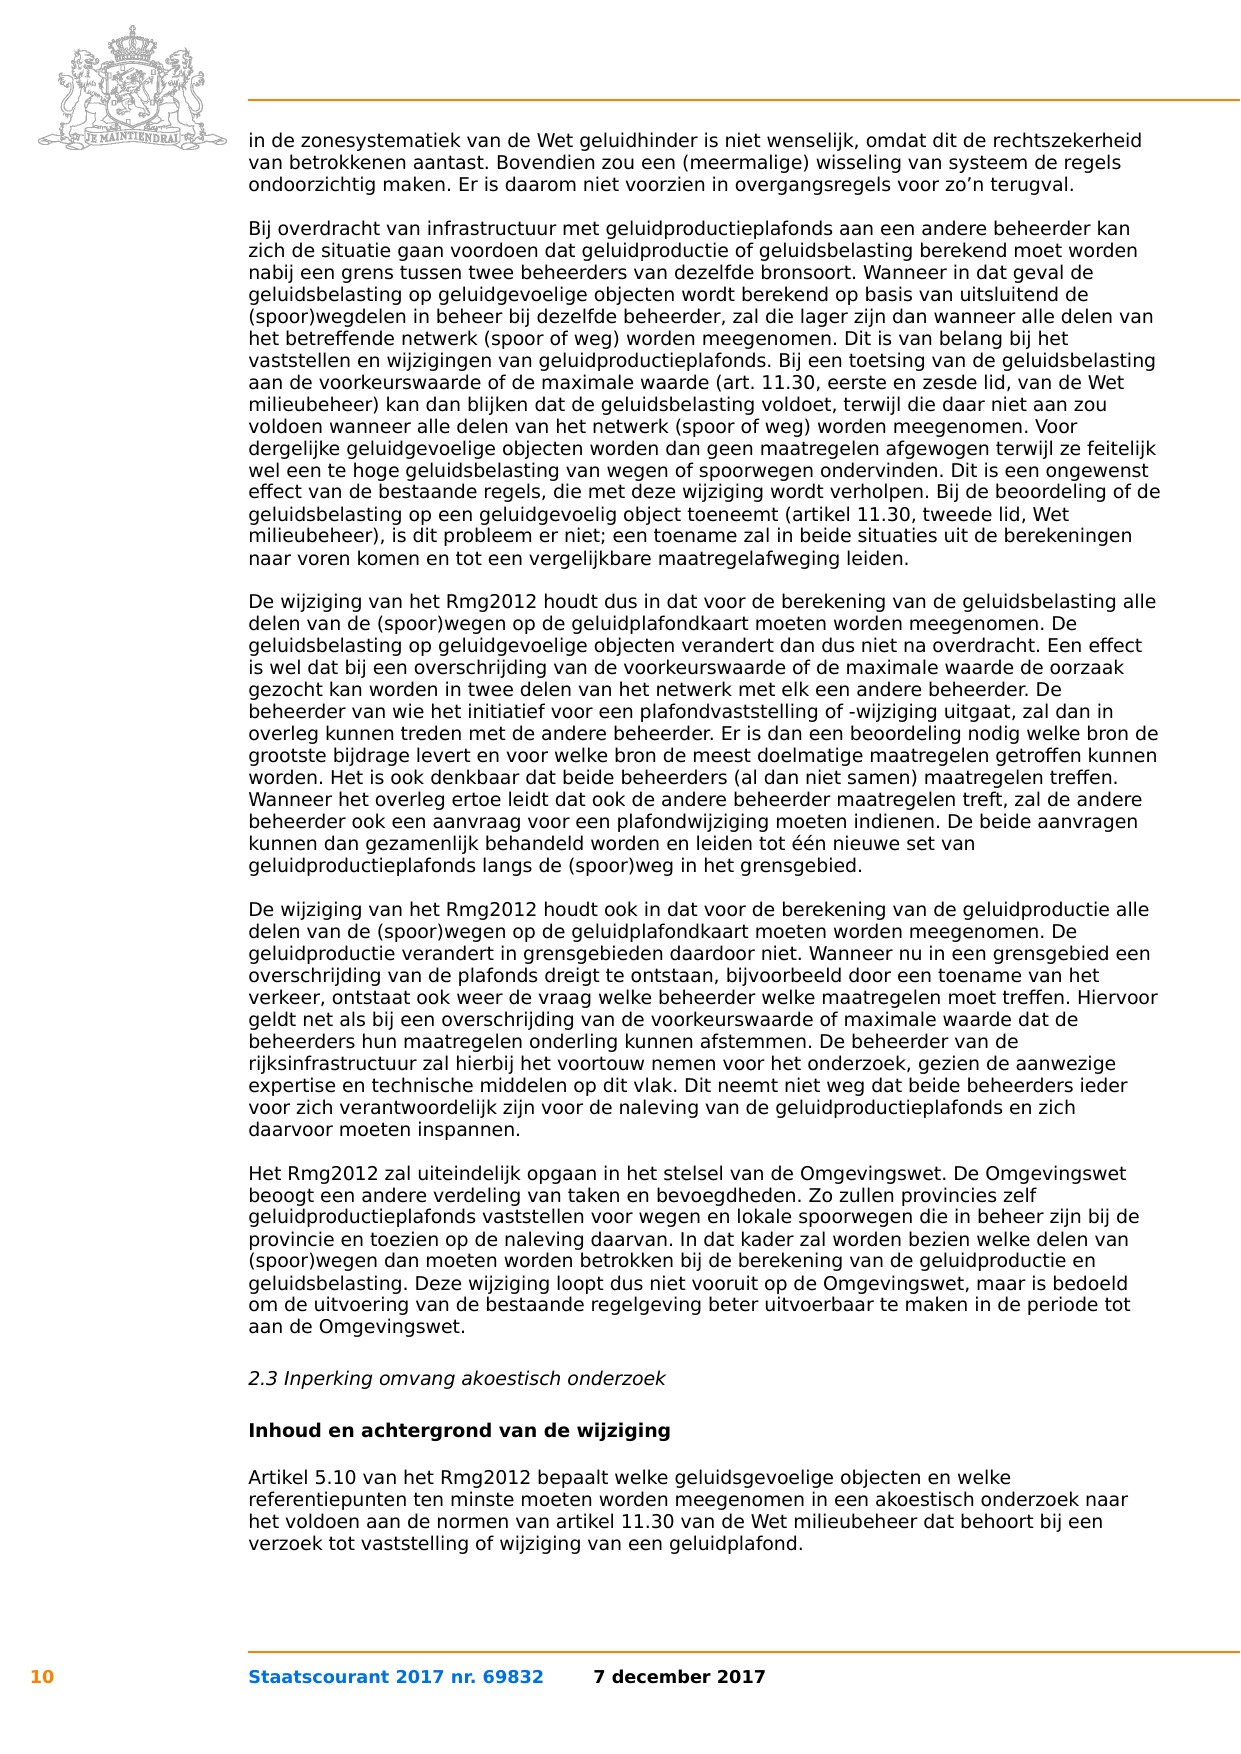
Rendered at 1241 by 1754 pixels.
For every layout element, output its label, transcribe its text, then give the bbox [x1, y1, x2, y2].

picture [38, 25, 227, 150]
text Artikel 5.10 van het Rmg2012 bepaalt welke geluidsgevoelige objecten en welke referentiepunten ten minste moeten worden meegenomen in een akoestisch onderzoek naar het voldoen aan de normen van artikel 11.30 van de Wet milieubeheer dat behoort bij een verzoek tot vaststelling of wijziging van een geluidplafond. [248, 1467, 1163, 1555]
text De wijziging van het Rmg2012 houdt ook in dat voor de berekening van de geluidproductie alle delen van de (spoor)wegen op de geluidplafondkaart moeten worden meegenomen. De geluidproductie verandert in grensgebieden daardoor niet. Wanneer nu in een grensgebied een overschrijding van de plafonds dreigt te ontstaan, bijvoorbeeld door een toename van het verkeer, ontstaat ook weer de vraag welke beheerder welke maatregelen moet treffen. Hiervoor geldt net als bij een overschrijding van de voorkeurswaarde of maximale waarde dat de beheerders hun maatregelen onderling kunnen afstemmen. De beheerder van de rijksinfrastructuur zal hierbij het voortouw nemen voor het onderzoek, gezien de aanwezige expertise en technische middelen op dit vlak. Dit neemt niet weg dat beide beheerders ieder voor zich verantwoordelijk zijn voor de naleving van de geluidproductieplafonds en zich daarvoor moeten inspannen. [248, 899, 1163, 1141]
text De wijziging van het Rmg2012 houdt dus in dat voor de berekening van de geluidsbelasting alle delen van de (spoor)wegen op de geluidplafondkaart moeten worden meegenomen. De geluidsbelasting op geluidgevoelige objecten verandert dan dus niet na overdracht. Een effect is wel dat bij een overschrijding van de voorkeurswaarde of de maximale waarde de oorzaak gezocht kan worden in twee delen van het netwerk met elk een andere beheerder. De beheerder van wie het initiatief voor een plafondvaststelling of -wijziging uitgaat, zal dan in overleg kunnen treden met de andere beheerder. Er is dan een beoordeling nodig welke bron de grootste bijdrage levert en voor welke bron de meest doelmatige maatregelen getroffen kunnen worden. Het is ook denkbaar dat beide beheerders (al dan niet samen) maatregelen treffen. Wanneer het overleg ertoe leidt dat ook de andere beheerder maatregelen treft, zal de andere beheerder ook een aanvraag voor een plafondwijziging moeten indienen. De beide aanvragen kunnen dan gezamenlijk behandeld worden en leiden tot één nieuwe set van geluidproductieplafonds langs de (spoor)weg in het grensgebied. [248, 591, 1163, 877]
subtitle 2.3 Inperking omvang akoestisch onderzoek [248, 1368, 1163, 1390]
text Bij overdracht van infrastructuur met geluidproductieplafonds aan een andere beheerder kan zich de situatie gaan voordoen dat geluidproductie of geluidsbelasting berekend moet worden nabij een grens tussen twee beheerders van dezelfde bronsoort. Wanneer in dat geval de geluidsbelasting op geluidgevoelige objecten wordt berekend op basis van uitsluitend de (spoor)wegdelen in beheer bij dezelfde beheerder, zal die lager zijn dan wanneer alle delen van het betreffende netwerk (spoor of weg) worden meegenomen. Dit is van belang bij het vaststellen en wijzigingen van geluidproductieplafonds. Bij een toetsing van de geluidsbelasting aan de voorkeurswaarde of de maximale waarde (art. 11.30, eerste en zesde lid, van de Wet milieubeheer) kan dan blijken dat de geluidsbelasting voldoet, terwijl die daar niet aan zou voldoen wanneer alle delen van het netwerk (spoor of weg) worden meegenomen. Voor dergelijke geluidgevoelige objecten worden dan geen maatregelen afgewogen terwijl ze feitelijk wel een te hoge geluidsbelasting van wegen of spoorwegen ondervinden. Dit is een ongewenst effect van de bestaande regels, die met deze wijziging wordt verholpen. Bij de beoordeling of de geluidsbelasting op een geluidgevoelig object toeneemt (artikel 11.30, tweede lid, Wet milieubeheer), is dit probleem er niet; een toename zal in beide situaties uit de berekeningen naar voren komen en tot een vergelijkbare maatregelafweging leiden. [248, 218, 1163, 569]
subtitle Inhoud en achtergrond van de wijziging [248, 1420, 1163, 1442]
text in de zonesystematiek van de Wet geluidhinder is niet wenselijk, omdat dit de rechtszekerheid van betrokkenen aantast. Bovendien zou een (meermalige) wisseling van systeem de regels ondoorzichtig maken. Er is daarom niet voorzien in overgangsregels voor zo’n terugval. [248, 130, 1163, 196]
text Het Rmg2012 zal uiteindelijk opgaan in het stelsel van de Omgevingswet. De Omgevingswet beoogt een andere verdeling van taken en bevoegdheden. Zo zullen provincies zelf geluidproductieplafonds vaststellen voor wegen en lokale spoorwegen die in beheer zijn bij de provincie en toezien op de naleving daarvan. In dat kader zal worden bezien welke delen van (spoor)wegen dan moeten worden betrokken bij de berekening van de geluidproductie en geluidsbelasting. Deze wijziging loopt dus niet vooruit op de Omgevingswet, maar is bedoeld om de uitvoering van de bestaande regelgeving beter uitvoerbaar te maken in de periode tot aan de Omgevingswet. [248, 1162, 1163, 1338]
